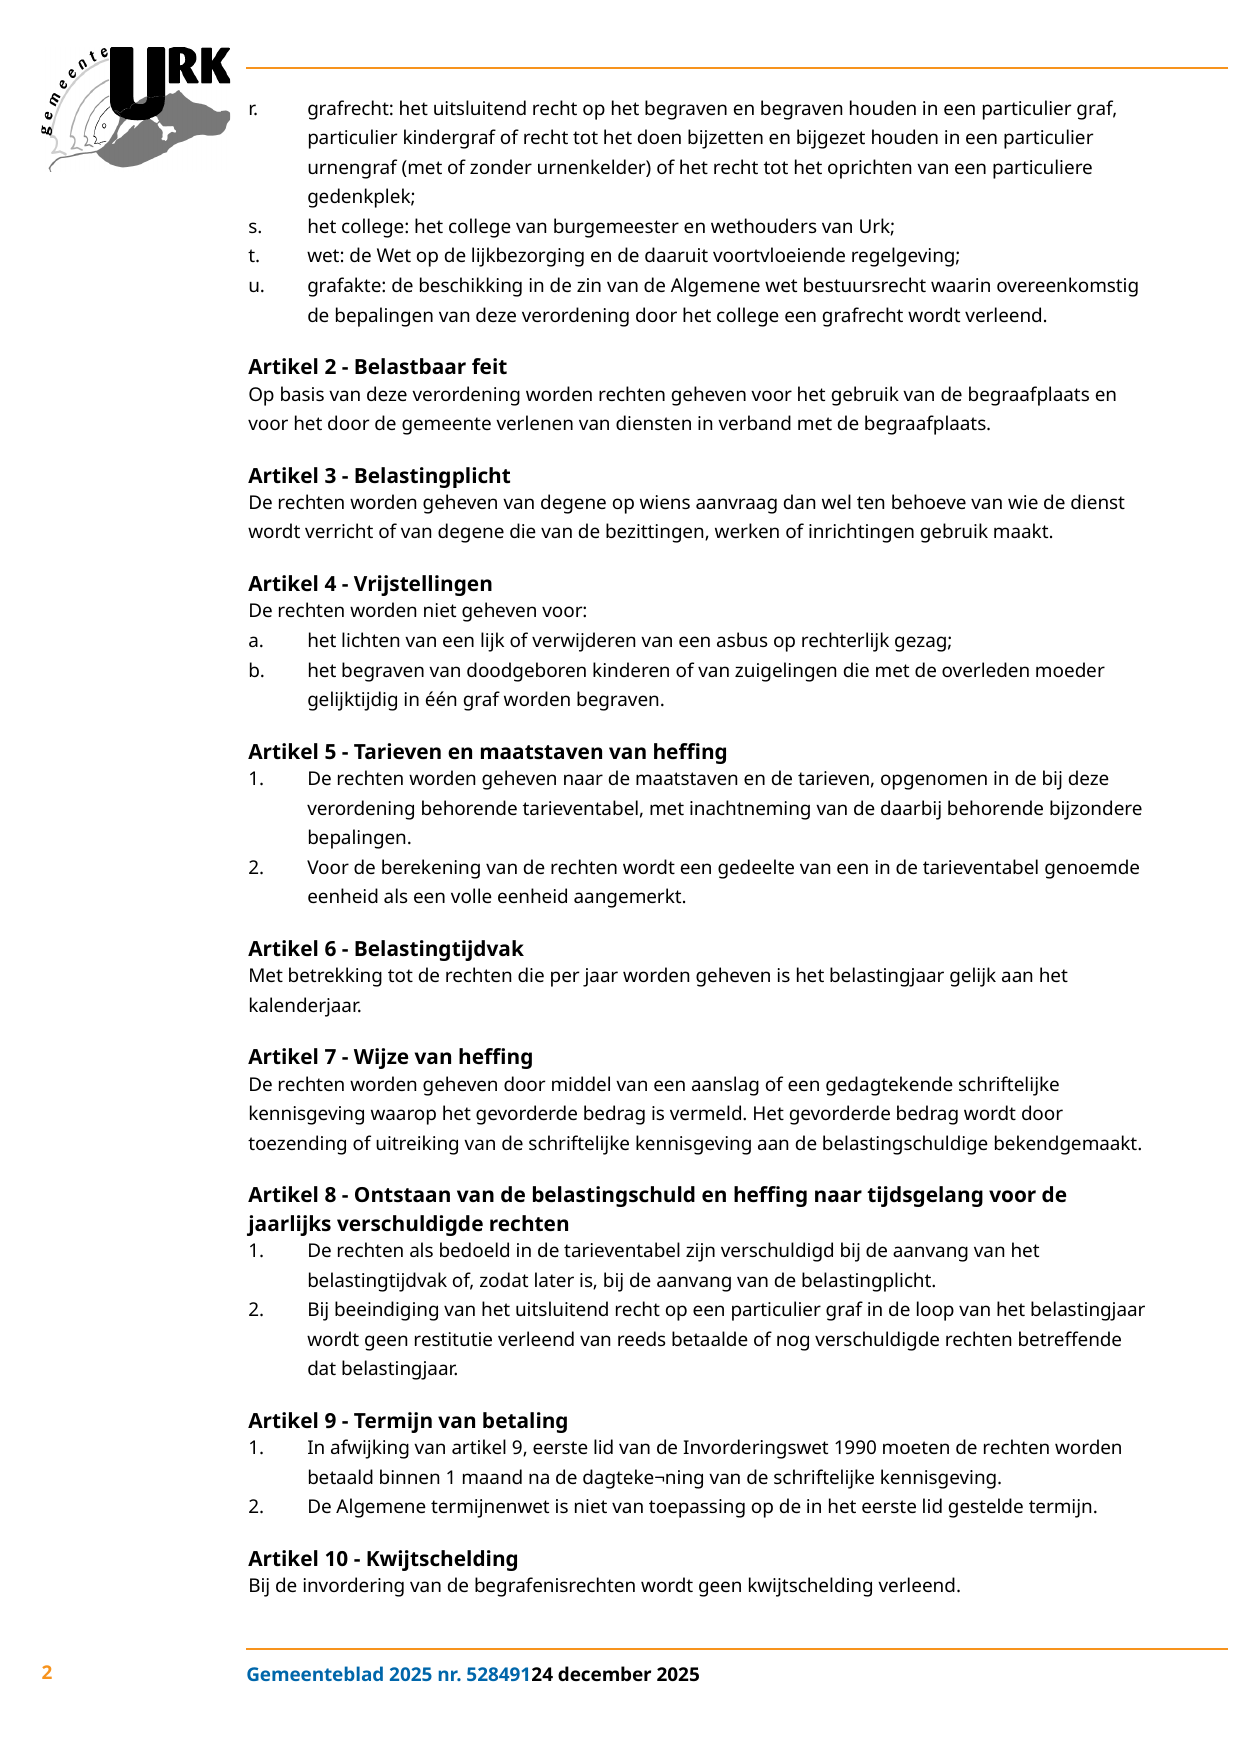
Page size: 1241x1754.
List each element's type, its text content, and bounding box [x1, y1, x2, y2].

list De rechten worden geheven naar de maatstaven en de tarieven, opgenomen in de bij deze verordening behorende tarieventabel, met inachtneming van de daarbij behorende bijzondere bepalingen. [248, 765, 1152, 850]
text Artikel 4 - Vrijstellingen [248, 569, 1152, 598]
list In afwijking van artikel 9, eerste lid van de Invorderingswet 1990 moeten de rechten worden betaald binnen 1 maand na de dagteke¬ning van de schriftelijke kennisgeving. [248, 1434, 1152, 1490]
list het lichten van een lijk of verwijderen van een asbus op rechterlijk gezag; [248, 627, 1152, 653]
text Op basis van deze verordening worden rechten geheven voor het gebruik van de begraafplaats en voor het door de gemeente verlenen van diensten in verband met de begraafplaats. [248, 381, 1152, 436]
text De rechten worden niet geheven voor: [248, 598, 1152, 623]
text Artikel 7 - Wijze van heffing [248, 1042, 1152, 1071]
text Artikel 6 - Belastingtijdvak [248, 934, 1152, 962]
list het college: het college van burgemeester en wethouders van Urk; [248, 213, 1152, 239]
list De Algemene termijnenwet is niet van toepassing op de in het eerste lid gestelde termijn. [248, 1494, 1152, 1519]
text Artikel 8 - Ontstaan van de belastingschuld en heffing naar tijdsgelang voor de jaarlijks verschuldigde rechten [248, 1180, 1152, 1237]
list Bij beeindiging van het uitsluitend recht op een particulier graf in de loop van het belastingjaar wordt geen restitutie verleend van reeds betaalde of nog verschuldigde rechten betreffende dat belastingjaar. [248, 1296, 1152, 1381]
text Artikel 10 - Kwijtschelding [248, 1544, 1152, 1572]
text Artikel 9 - Termijn van betaling [248, 1406, 1152, 1434]
list Voor de berekening van de rechten wordt een gedeelte van een in de tarieventabel genoemde eenheid als een volle eenheid aangemerkt. [248, 854, 1152, 909]
text Artikel 3 - Belastingplicht [248, 461, 1152, 489]
list grafakte: de beschikking in de zin van de Algemene wet bestuursrecht waarin overeenkomstig de bepalingen van deze verordening door het college een grafrecht wordt verleend. [248, 272, 1152, 328]
text Met betrekking tot de rechten die per jaar worden geheven is het belastingjaar gelijk aan het kalenderjaar. [248, 962, 1152, 1018]
list wet: de Wet op de lijkbezorging en de daaruit voortvloeiende regelgeving; [248, 243, 1152, 268]
list De rechten als bedoeld in de tarieventabel zijn verschuldigd bij de aanvang van het belastingtijdvak of, zodat later is, bij de aanvang van de belastingplicht. [248, 1237, 1152, 1293]
text Artikel 5 - Tarieven en maatstaven van heffing [248, 737, 1152, 765]
list grafrecht: het uitsluitend recht op het begraven en begraven houden in een particulier graf, particulier kindergraf of recht tot het doen bijzetten en bijgezet houden in een particulier urnengraf (met of zonder urnenkelder) of het recht tot het oprichten van een particuliere gedenkplek; [248, 95, 1152, 209]
picture [41, 47, 231, 172]
text De rechten worden geheven van degene op wiens aanvraag dan wel ten behoeve van wie de dienst wordt verricht of van degene die van de bezittingen, werken of inrichtingen gebruik maakt. [248, 489, 1152, 544]
text De rechten worden geheven door middel van een aanslag of een gedagtekende schriftelijke kennisgeving waarop het gevorderde bedrag is vermeld. Het gevorderde bedrag wordt door toezending of uitreiking van de schriftelijke kennisgeving aan de belastingschuldige bekendgemaakt. [248, 1071, 1152, 1156]
list het begraven van doodgeboren kinderen of van zuigelingen die met de overleden moeder gelijktijdig in één graf worden begraven. [248, 657, 1152, 712]
text Artikel 2 - Belastbaar feit [248, 352, 1152, 381]
text Bij de invordering van de begrafenisrechten wordt geen kwijtschelding verleend. [248, 1572, 1152, 1598]
